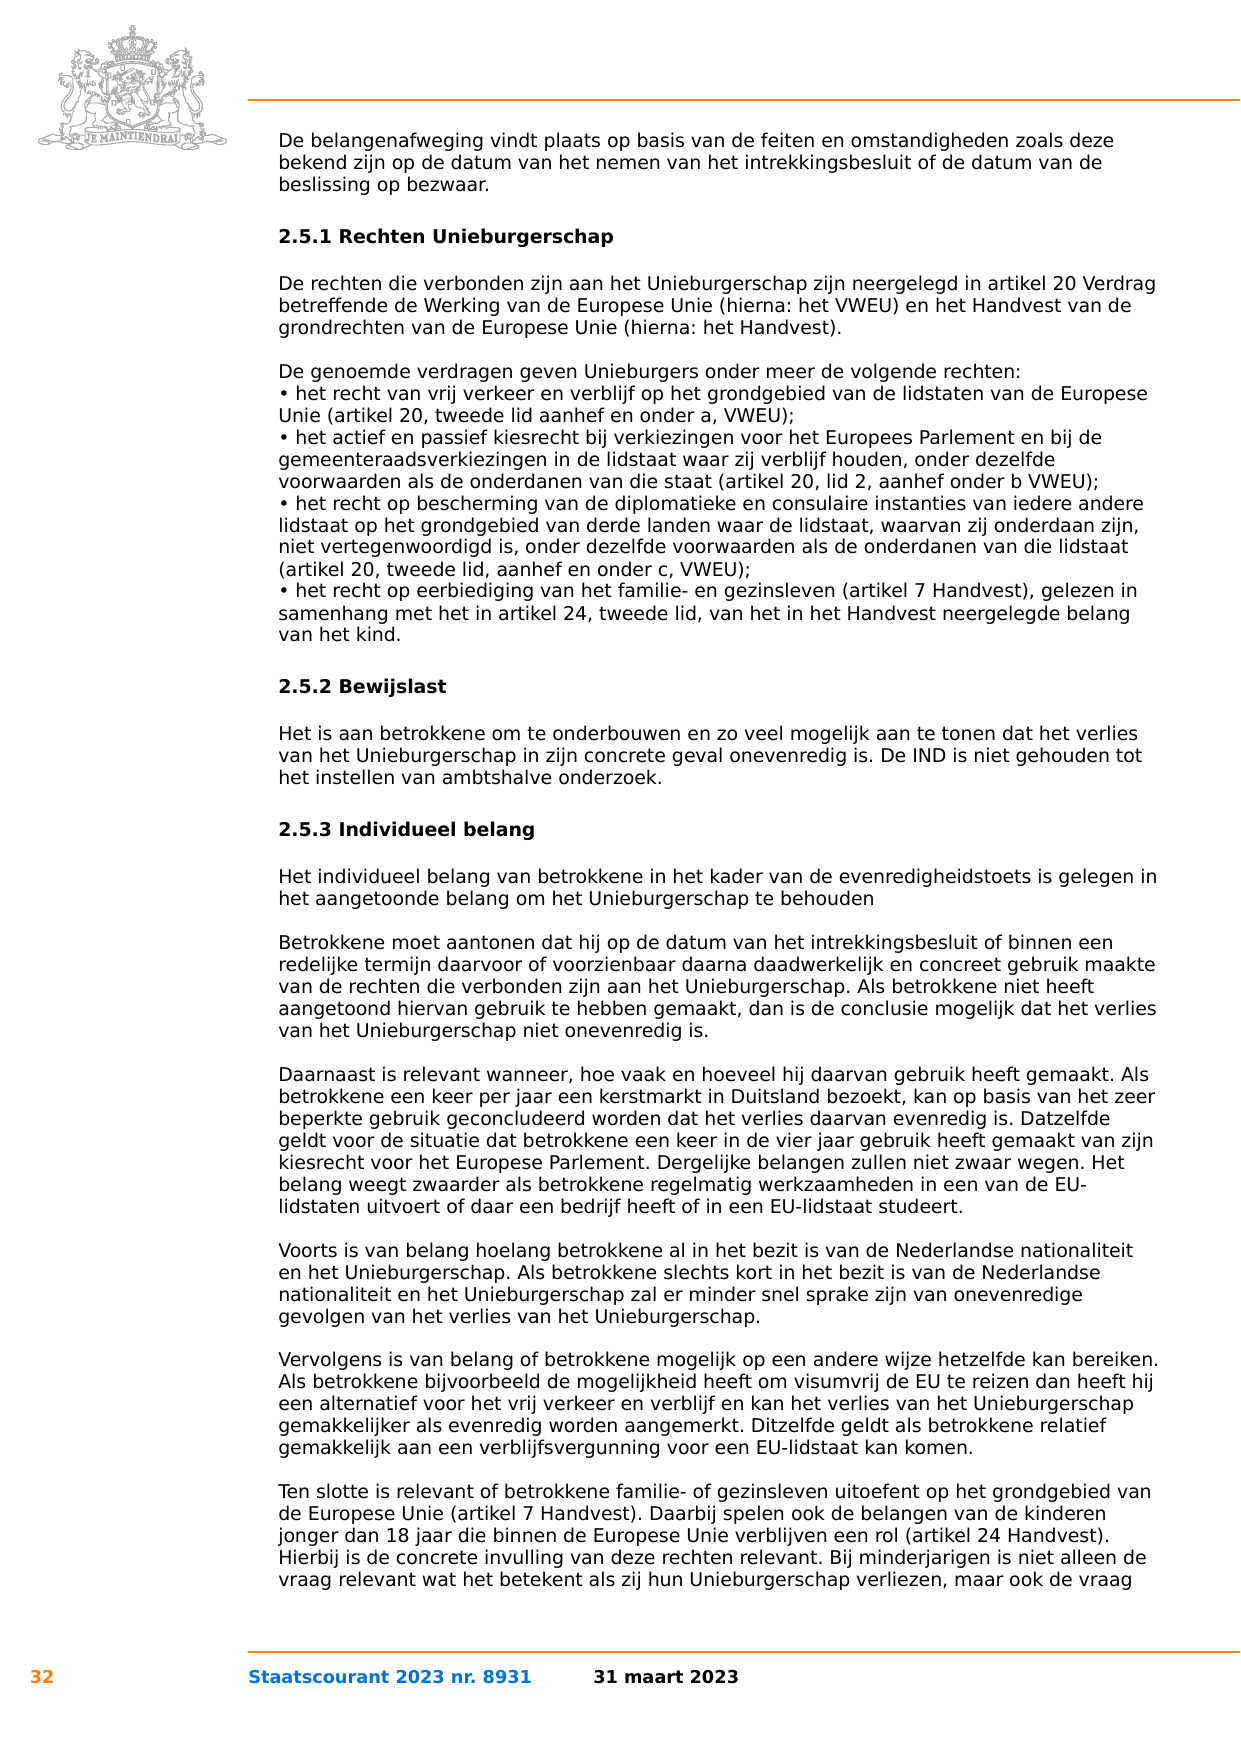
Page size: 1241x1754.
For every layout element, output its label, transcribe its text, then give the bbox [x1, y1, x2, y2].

text De rechten die verbonden zijn aan het Unieburgerschap zijn neergelegd in artikel 20 Verdrag betreffende de Werking van de Europese Unie (hierna: het VWEU) en het Handvest van de grondrechten van de Europese Unie (hierna: het Handvest). [278, 273, 1163, 339]
subtitle 2.5.3 Individueel belang [278, 819, 1163, 841]
text • het actief en passief kiesrecht bij verkiezingen voor het Europees Parlement en bij de gemeenteraadsverkiezingen in de lidstaat waar zij verblijf houden, onder dezelfde voorwaarden als de onderdanen van die staat (artikel 20, lid 2, aanhef onder b VWEU); [278, 427, 1163, 492]
subtitle 2.5.1 Rechten Unieburgerschap [278, 226, 1163, 248]
text Het individueel belang van betrokkene in het kader van de evenredigheidstoets is gelegen in het aangetoonde belang om het Unieburgerschap te behouden [278, 866, 1163, 910]
text De belangenafweging vindt plaats op basis van de feiten en omstandigheden zoals deze bekend zijn op de datum van het nemen van het intrekkingsbesluit of de datum van de beslissing op bezwaar. [278, 130, 1163, 196]
subtitle 2.5.2 Bewijslast [278, 676, 1163, 698]
picture [38, 25, 227, 150]
text Betrokkene moet aantonen dat hij op de datum van het intrekkingsbesluit of binnen een redelijke termijn daarvoor of voorzienbaar daarna daadwerkelijk en concreet gebruik maakte van de rechten die verbonden zijn aan het Unieburgerschap. Als betrokkene niet heeft aangetoond hiervan gebruik te hebben gemaakt, dan is de conclusie mogelijk dat het verlies van het Unieburgerschap niet onevenredig is. [278, 932, 1163, 1042]
text Vervolgens is van belang of betrokkene mogelijk op een andere wijze hetzelfde kan bereiken. Als betrokkene bijvoorbeeld de mogelijkheid heeft om visumvrij de EU te reizen dan heeft hij een alternatief voor het vrij verkeer en verblijf en kan het verlies van het Unieburgerschap gemakkelijker als evenredig worden aangemerkt. Ditzelfde geldt als betrokkene relatief gemakkelijk aan een verblijfsvergunning voor een EU-lidstaat kan komen. [278, 1349, 1163, 1459]
text Voorts is van belang hoelang betrokkene al in het bezit is van de Nederlandse nationaliteit en het Unieburgerschap. Als betrokkene slechts kort in het bezit is van de Nederlandse nationaliteit en het Unieburgerschap zal er minder snel sprake zijn van onevenredige gevolgen van het verlies van het Unieburgerschap. [278, 1239, 1163, 1327]
text • het recht op eerbiediging van het familie- en gezinsleven (artikel 7 Handvest), gelezen in samenhang met het in artikel 24, tweede lid, van het in het Handvest neergelegde belang van het kind. [278, 580, 1163, 646]
text Daarnaast is relevant wanneer, hoe vaak en hoeveel hij daarvan gebruik heeft gemaakt. Als betrokkene een keer per jaar een kerstmarkt in Duitsland bezoekt, kan op basis van het zeer beperkte gebruik geconcludeerd worden dat het verlies daarvan evenredig is. Datzelfde geldt voor de situatie dat betrokkene een keer in de vier jaar gebruik heeft gemaakt van zijn kiesrecht voor het Europese Parlement. Dergelijke belangen zullen niet zwaar wegen. Het belang weegt zwaarder als betrokkene regelmatig werkzaamheden in een van de EU-lidstaten uitvoert of daar een bedrijf heeft of in een EU-lidstaat studeert. [278, 1064, 1163, 1218]
text De genoemde verdragen geven Unieburgers onder meer de volgende rechten: [278, 361, 1163, 383]
text • het recht van vrij verkeer en verblijf op het grondgebied van de lidstaten van de Europese Unie (artikel 20, tweede lid aanhef en onder a, VWEU); [278, 383, 1163, 427]
text Ten slotte is relevant of betrokkene familie- of gezinsleven uitoefent op het grondgebied van de Europese Unie (artikel 7 Handvest). Daarbij spelen ook de belangen van de kinderen jonger dan 18 jaar die binnen de Europese Unie verblijven een rol (artikel 24 Handvest). Hierbij is de concrete invulling van deze rechten relevant. Bij minderjarigen is niet alleen de vraag relevant wat het betekent als zij hun Unieburgerschap verliezen, maar ook de vraag [278, 1481, 1163, 1591]
text Het is aan betrokkene om te onderbouwen en zo veel mogelijk aan te tonen dat het verlies van het Unieburgerschap in zijn concrete geval onevenredig is. De IND is niet gehouden tot het instellen van ambtshalve onderzoek. [278, 723, 1163, 789]
text • het recht op bescherming van de diplomatieke en consulaire instanties van iedere andere lidstaat op het grondgebied van derde landen waar de lidstaat, waarvan zij onderdaan zijn, niet vertegenwoordigd is, onder dezelfde voorwaarden als de onderdanen van die lidstaat (artikel 20, tweede lid, aanhef en onder c, VWEU); [278, 492, 1163, 580]
